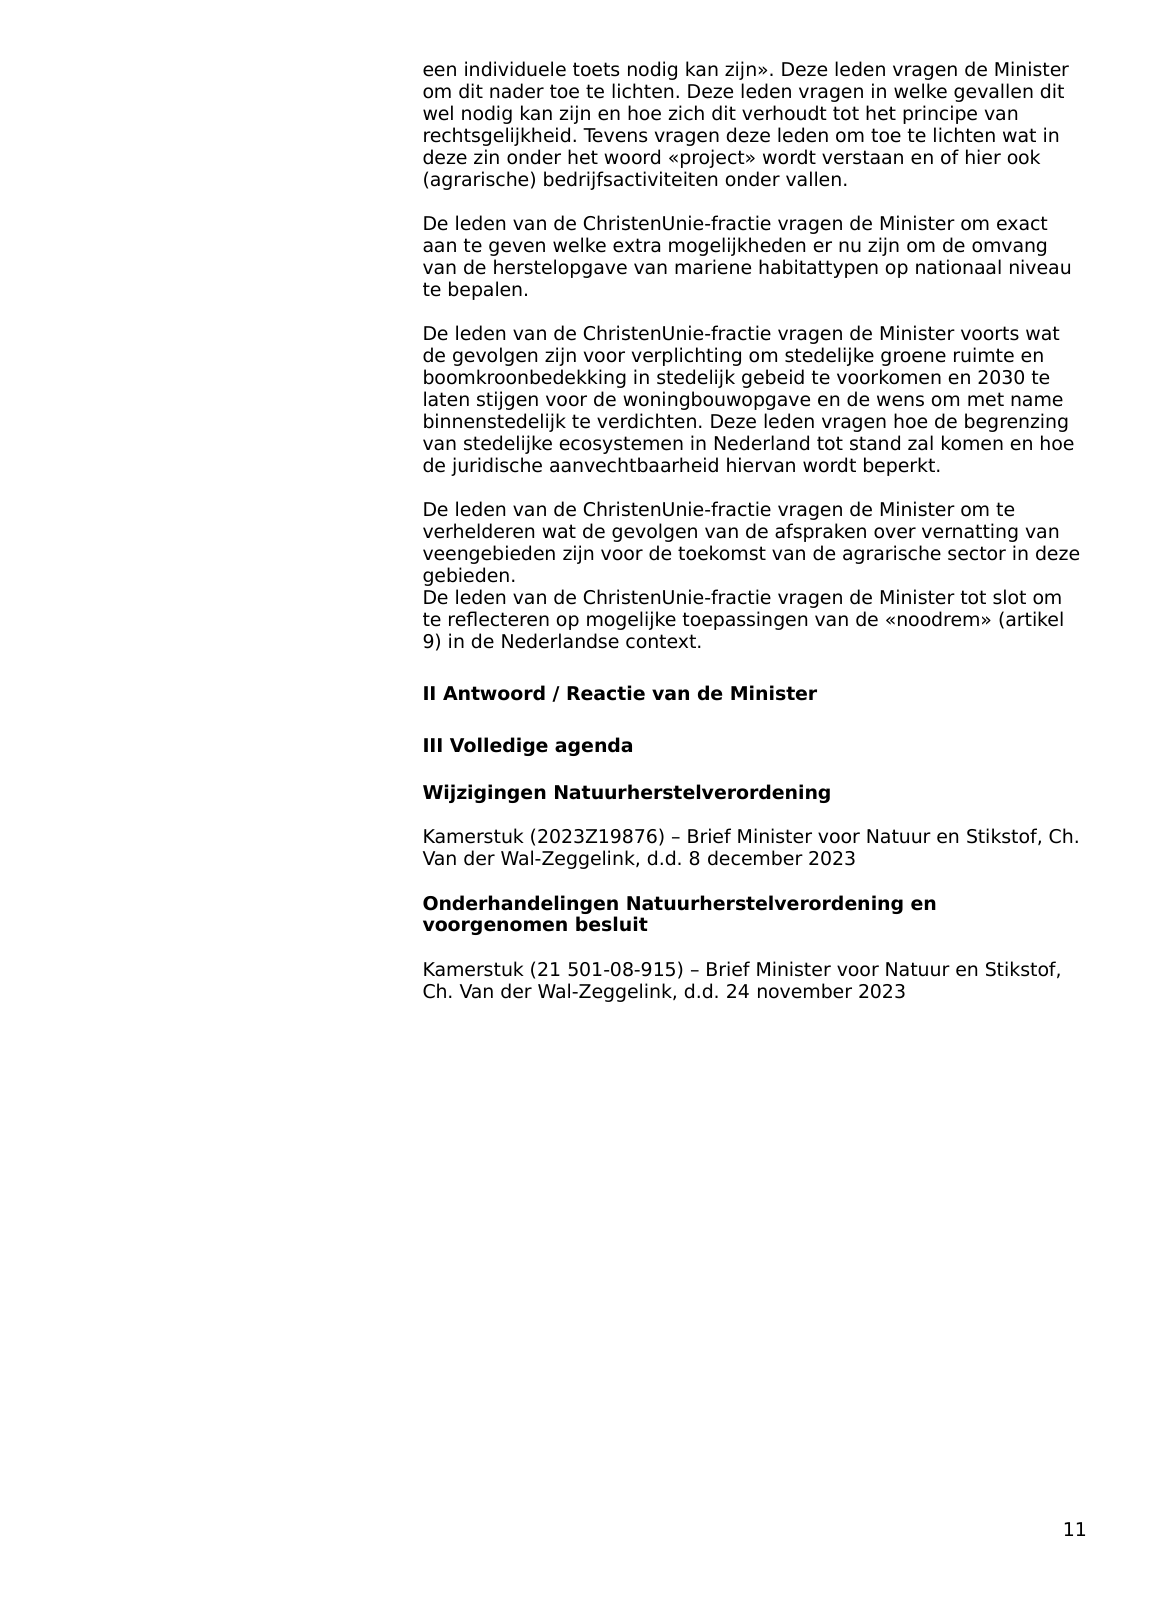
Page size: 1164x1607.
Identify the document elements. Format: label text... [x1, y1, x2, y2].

subtitle III Volledige agenda [422, 735, 1087, 757]
text De leden van de ChristenUnie-fractie vragen de Minister voorts wat de gevolgen zijn voor verplichting om stedelijke groene ruimte en boomkroonbedekking in stedelijk gebeid te voorkomen en 2030 te laten stijgen voor de woningbouwopgave en de wens om met name binnenstedelijk te verdichten. Deze leden vragen hoe de begrenzing van stedelijke ecosystemen in Nederland tot stand zal komen en hoe de juridische aanvechtbaarheid hiervan wordt beperkt. [422, 323, 1087, 477]
subtitle Wijzigingen Natuurherstelverordening [422, 782, 1087, 804]
text Kamerstuk (2023Z19876) – Brief Minister voor Natuur en Stikstof, Ch. Van der Wal-Zeggelink, d.d. 8 december 2023 [422, 826, 1087, 870]
text De leden van de ChristenUnie-fractie vragen de Minister om te verhelderen wat de gevolgen van de afspraken over vernatting van veengebieden zijn voor de toekomst van de agrarische sector in deze gebieden. [422, 499, 1087, 587]
subtitle Onderhandelingen Natuurherstelverordening en voorgenomen besluit [422, 892, 1087, 936]
text Kamerstuk (21 501-08-915) – Brief Minister voor Natuur en Stikstof, Ch. Van der Wal-Zeggelink, d.d. 24 november 2023 [422, 958, 1087, 1002]
text De leden van de ChristenUnie-fractie vragen de Minister tot slot om te reflecteren op mogelijke toepassingen van de «noodrem» (artikel 9) in de Nederlandse context. [422, 587, 1087, 653]
text een individuele toets nodig kan zijn». Deze leden vragen de Minister om dit nader toe te lichten. Deze leden vragen in welke gevallen dit wel nodig kan zijn en hoe zich dit verhoudt tot het principe van rechtsgelijkheid. Tevens vragen deze leden om toe te lichten wat in deze zin onder het woord «project» wordt verstaan en of hier ook (agrarische) bedrijfsactiviteiten onder vallen. [422, 59, 1087, 191]
text De leden van de ChristenUnie-fractie vragen de Minister om exact aan te geven welke extra mogelijkheden er nu zijn om de omvang van de herstelopgave van mariene habitattypen op nationaal niveau te bepalen. [422, 213, 1087, 301]
subtitle II Antwoord / Reactie van de Minister [422, 683, 1087, 705]
